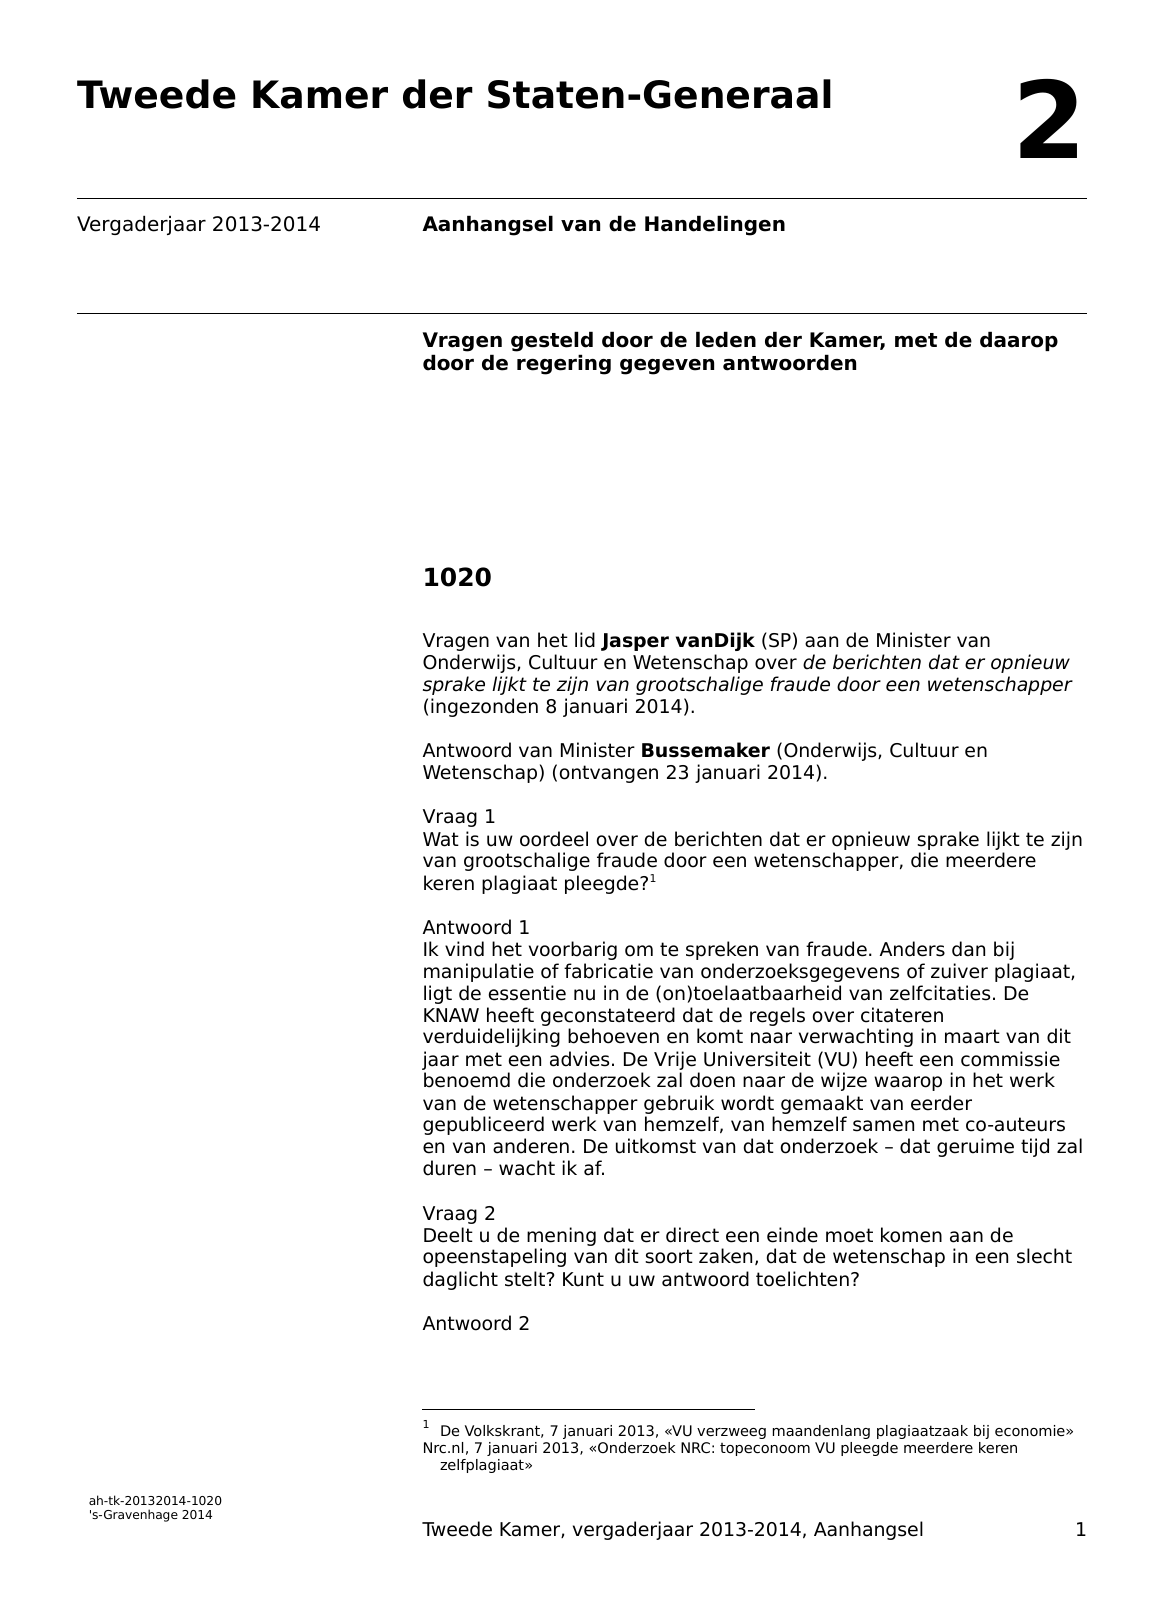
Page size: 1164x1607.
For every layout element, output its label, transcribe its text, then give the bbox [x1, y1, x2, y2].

table_header 2 [886, 59, 1087, 198]
text Antwoord 2 [422, 1313, 1087, 1334]
text Wat is uw oordeel over de berichten dat er opnieuw sprake lijkt te zijn van grootschalige fraude door een wetenschapper, die meerdere keren plagiaat pleegde? [422, 828, 1087, 894]
table_header Tweede Kamer der Staten-Generaal [77, 59, 886, 198]
table_cell Vergaderjaar 2013-2014 [77, 199, 422, 313]
text Vragen van het lid Jasper vanDijk (SP) aan de Minister van Onderwijs, Cultuur en Wetenschap over de berichten dat er opnieuw sprake lijkt te zijn van grootschalige fraude door een wetenschapper (ingezonden 8 januari 2014). [422, 630, 1087, 718]
text Deelt u de mening dat er direct een einde moet komen aan de opeenstapeling van dit soort zaken, dat de wetenschap in een slecht daglicht stelt? Kunt u uw antwoord toelichten? [422, 1224, 1087, 1290]
text 's-Gravenhage 2014 [88, 1508, 323, 1522]
text Nrc.nl, 7 januari 2013, «Onderzoek NRC: topeconoom VU pleegde meerdere keren zelfplagiaat» [422, 1441, 1087, 1474]
table_cell Vragen gesteld door de leden der Kamer, met de daarop door de regering gegeven antwoorden [422, 314, 1087, 375]
text ah-tk-20132014-1020 [88, 1494, 323, 1508]
text Vraag 2 [422, 1202, 1087, 1224]
text Antwoord van Minister Bussemaker (Onderwijs, Cultuur en Wetenschap) (ontvangen 23 januari 2014). [422, 740, 1087, 784]
table_cell [77, 314, 422, 375]
text Vraag 1 [422, 806, 1087, 828]
text De Volkskrant, 7 januari 2013, «VU verzweeg maandenlang plagiaatzaak bij economie» [422, 1418, 1087, 1441]
table_cell Aanhangsel van de Handelingen [422, 199, 1087, 313]
text Antwoord 1 [422, 917, 1087, 938]
text Ik vind het voorbarig om te spreken van fraude. Anders dan bij manipulatie of fabricatie van onderzoeksgegevens of zuiver plagiaat, ligt de essentie nu in de (on)toelaatbaarheid van zelfcitaties. De KNAW heeft geconstateerd dat de regels over citateren verduidelijking behoeven en komt naar verwachting in maart van dit jaar met een advies. De Vrije Universiteit (VU) heeft een commissie benoemd die onderzoek zal doen naar de wijze waarop in het werk van de wetenschapper gebruik wordt gemaakt van eerder gepubliceerd werk van hemzelf, van hemzelf samen met co-auteurs en van anderen. De uitkomst van dat onderzoek – dat geruime tijd zal duren – wacht ik af. [422, 938, 1087, 1180]
text 1020 [422, 563, 1087, 592]
